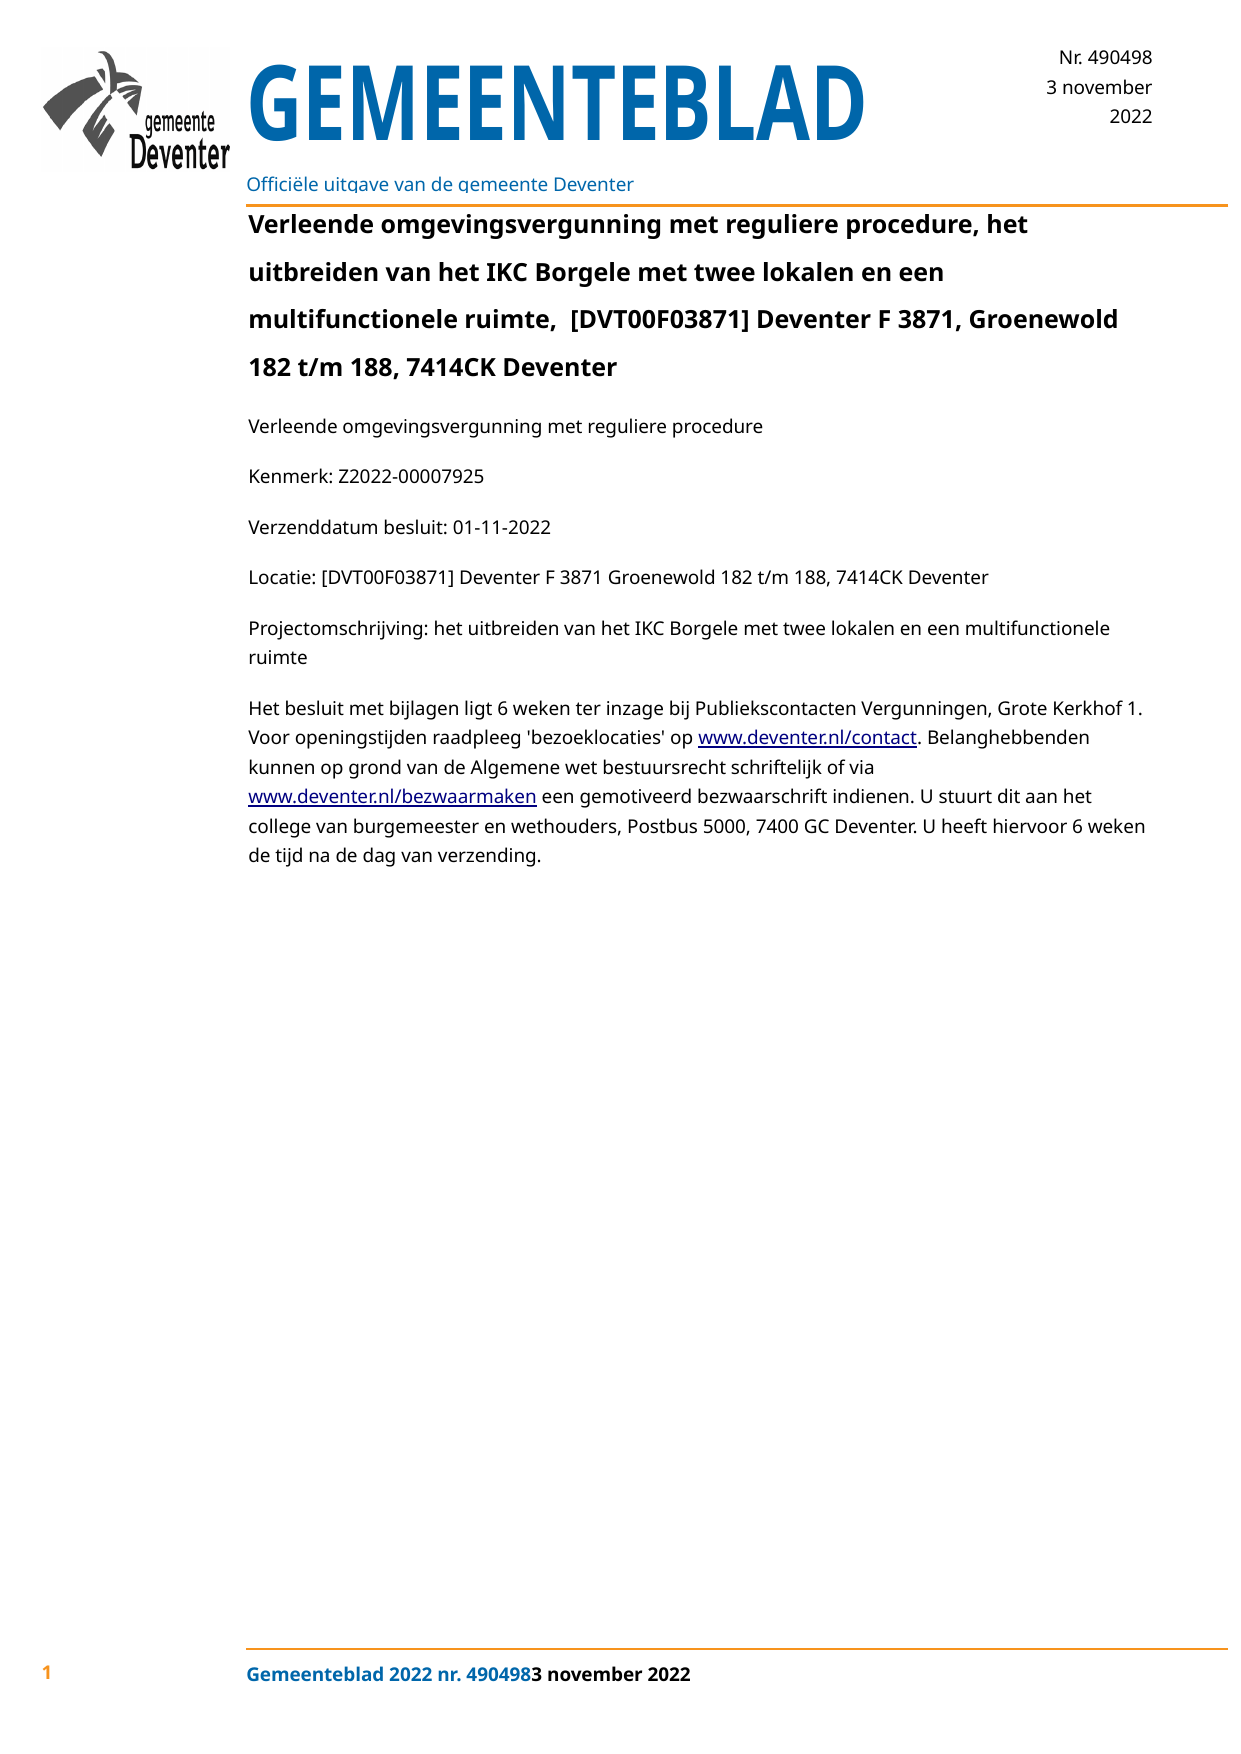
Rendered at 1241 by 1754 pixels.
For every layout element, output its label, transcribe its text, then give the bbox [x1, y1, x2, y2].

text Projectomschrijving: het uitbreiden van het IKC Borgele met twee lokalen en een multifunctionele ruimte [248, 615, 1152, 670]
text Kenmerk: Z2022-00007925 [248, 463, 1152, 489]
text Verleende omgevingsvergunning met reguliere procedure, het uitbreiden van het IKC Borgele met twee lokalen en een multifunctionele ruimte, [DVT00F03871] Deventer F 3871, Groenewold 182 t/m 188, 7414CK Deventer [248, 207, 1152, 384]
text Verleende omgevingsvergunning met reguliere procedure [248, 413, 1152, 439]
text Locatie: [DVT00F03871] Deventer F 3871 Groenewold 182 t/m 188, 7414CK Deventer [248, 564, 1152, 590]
picture [41, 47, 231, 172]
text Het besluit met bijlagen ligt 6 weken ter inzage bij Publiekscontacten Vergunningen, Grote Kerkhof 1. Voor openingstijden raadpleeg 'bezoeklocaties' op www.deventer.nl/contact. Belanghebbenden kunnen op grond van de Algemene wet bestuursrecht schriftelijk of via www.deventer.nl/bezwaarmaken een gemotiveerd bezwaarschrift indienen. U stuurt dit aan het college van burgemeester en wethouders, Postbus 5000, 7400 GC Deventer. U heeft hiervoor 6 weken de tijd na de dag van verzending. [248, 695, 1152, 868]
text Verzenddatum besluit: 01-11-2022 [248, 514, 1152, 540]
